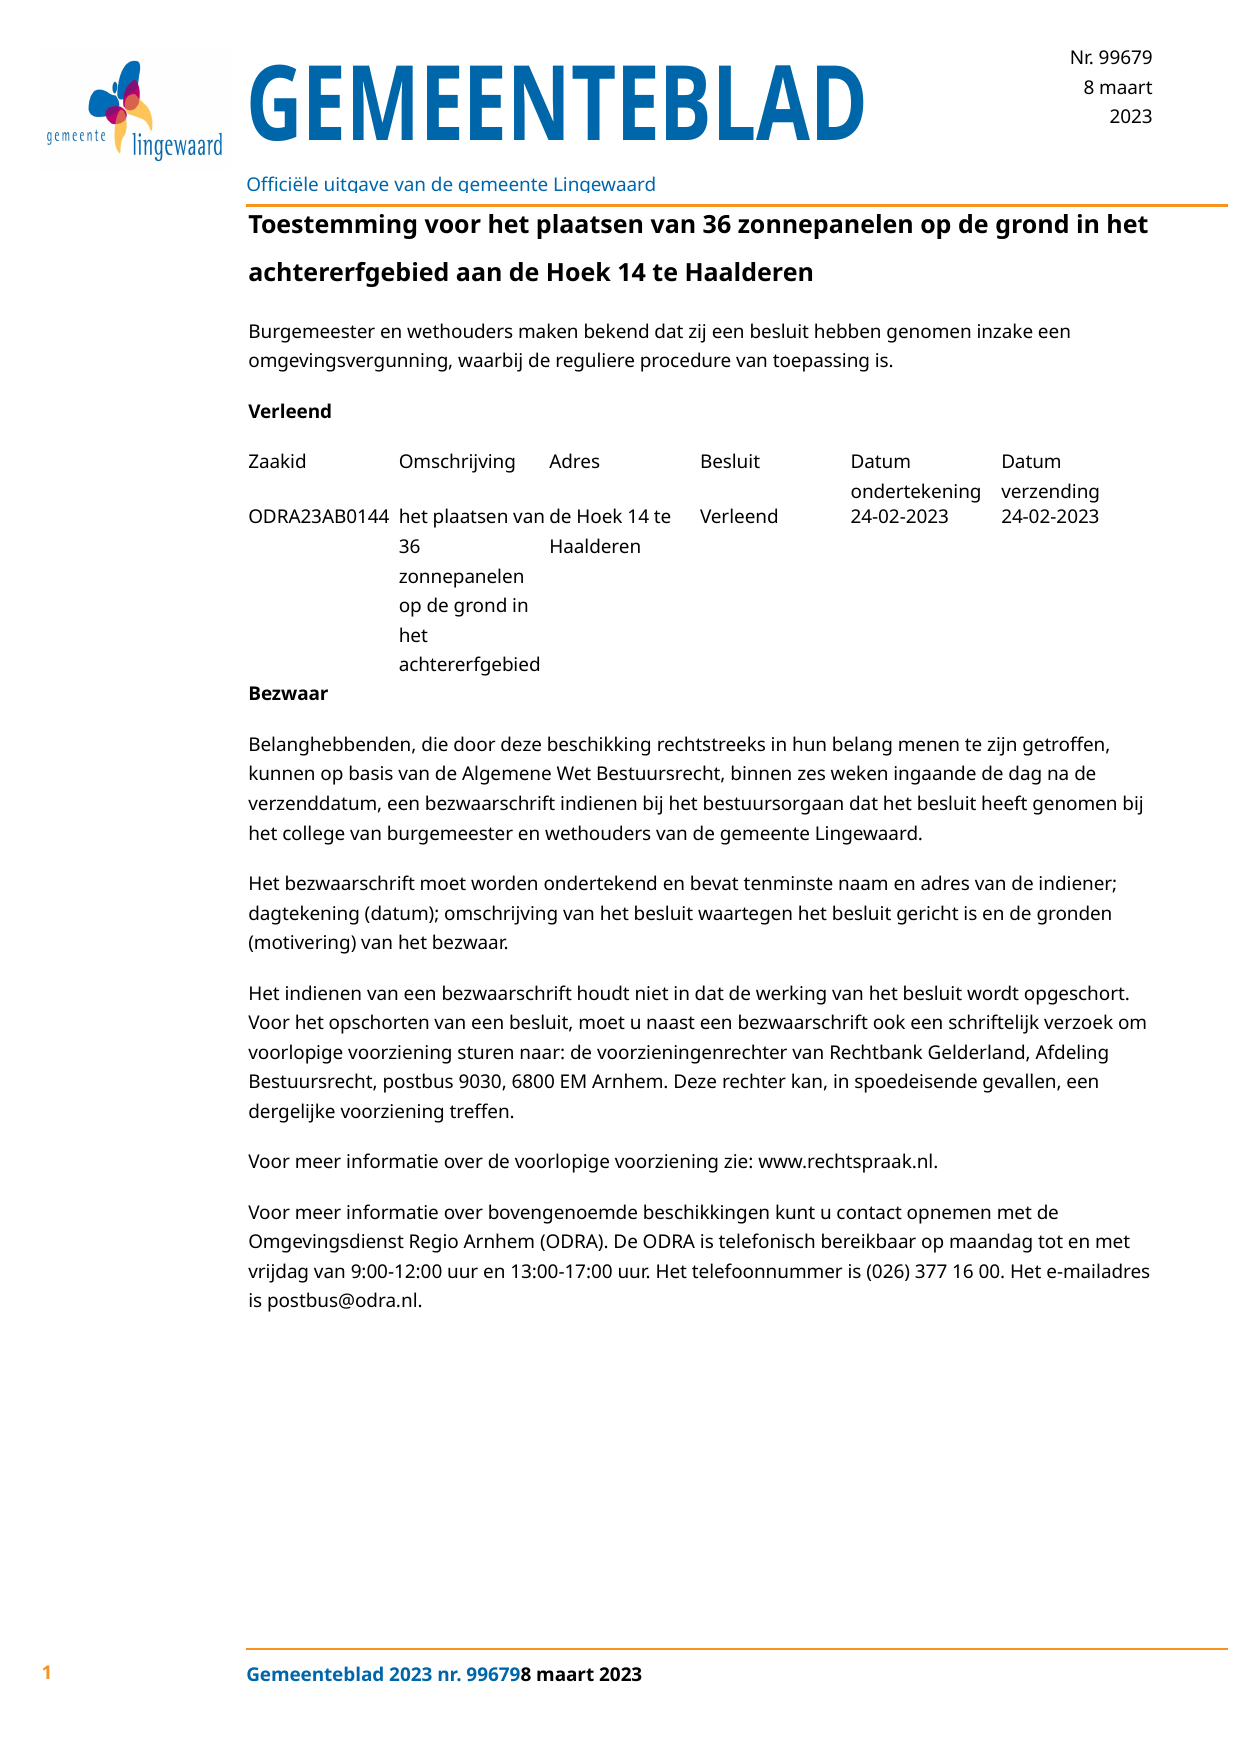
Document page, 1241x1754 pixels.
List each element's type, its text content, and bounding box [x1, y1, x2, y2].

table_header Besluit [700, 449, 850, 504]
table_header Adres [549, 449, 700, 504]
text Toestemming voor het plaatsen van 36 zonnepanelen op de grond in het achtererfgebied aan de Hoek 14 te Haalderen [248, 207, 1152, 288]
text Voor meer informatie over de voorlopige voorziening zie: www.rechtspraak.nl. [248, 1148, 1152, 1174]
text Burgemeester en wethouders maken bekend dat zij een besluit hebben genomen inzake een omgevingsvergunning, waarbij de reguliere procedure van toepassing is. [248, 318, 1152, 373]
text Belanghebbenden, die door deze beschikking rechtstreeks in hun belang menen te zijn getroffen, kunnen op basis van de Algemene Wet Bestuursrecht, binnen zes weken ingaande de dag na de verzenddatum, een bezwaarschrift indienen bij het bestuursorgaan dat het besluit heeft genomen bij het college van burgemeester en wethouders van de gemeente Lingewaard. [248, 731, 1152, 846]
table_cell de Hoek 14 te Haalderen [549, 504, 700, 677]
text Voor meer informatie over bovengenoemde beschikkingen kunt u contact opnemen met de Omgevingsdienst Regio Arnhem (ODRA). De ODRA is telefonisch bereikbaar op maandag tot en met vrijdag van 9:00-12:00 uur en 13:00-17:00 uur. Het telefoonnummer is (026) 377 16 00. Het e-mailadres is postbus@odra.nl. [248, 1199, 1152, 1313]
table_header Datum ondertekening [850, 449, 1001, 504]
table_cell ODRA23AB0144 [248, 504, 398, 677]
table_header Zaakid [248, 449, 398, 504]
text Verleend [248, 398, 1152, 424]
table_cell 24-02-2023 [850, 504, 1001, 677]
table_cell Verleend [700, 504, 850, 677]
table_header Datum verzending [1001, 449, 1152, 504]
table_cell 24-02-2023 [1001, 504, 1152, 677]
text Het indienen van een bezwaarschrift houdt niet in dat de werking van het besluit wordt opgeschort. Voor het opschorten van een besluit, moet u naast een bezwaarschrift ook een schriftelijk verzoek om voorlopige voorziening sturen naar: de voorzieningenrechter van Rechtbank Gelderland, Afdeling Bestuursrecht, postbus 9030, 6800 EM Arnhem. Deze rechter kan, in spoedeisende gevallen, een dergelijke voorziening treffen. [248, 980, 1152, 1124]
picture [41, 47, 231, 172]
table_cell het plaatsen van 36 zonnepanelen op de grond in het achtererfgebied [399, 504, 549, 677]
text Het bezwaarschrift moet worden ondertekend en bevat tenminste naam en adres van de indiener; dagtekening (datum); omschrijving van het besluit waartegen het besluit gericht is en de gronden (motivering) van het bezwaar. [248, 870, 1152, 955]
text Bezwaar [248, 681, 1152, 706]
table_header Omschrijving [399, 449, 549, 504]
